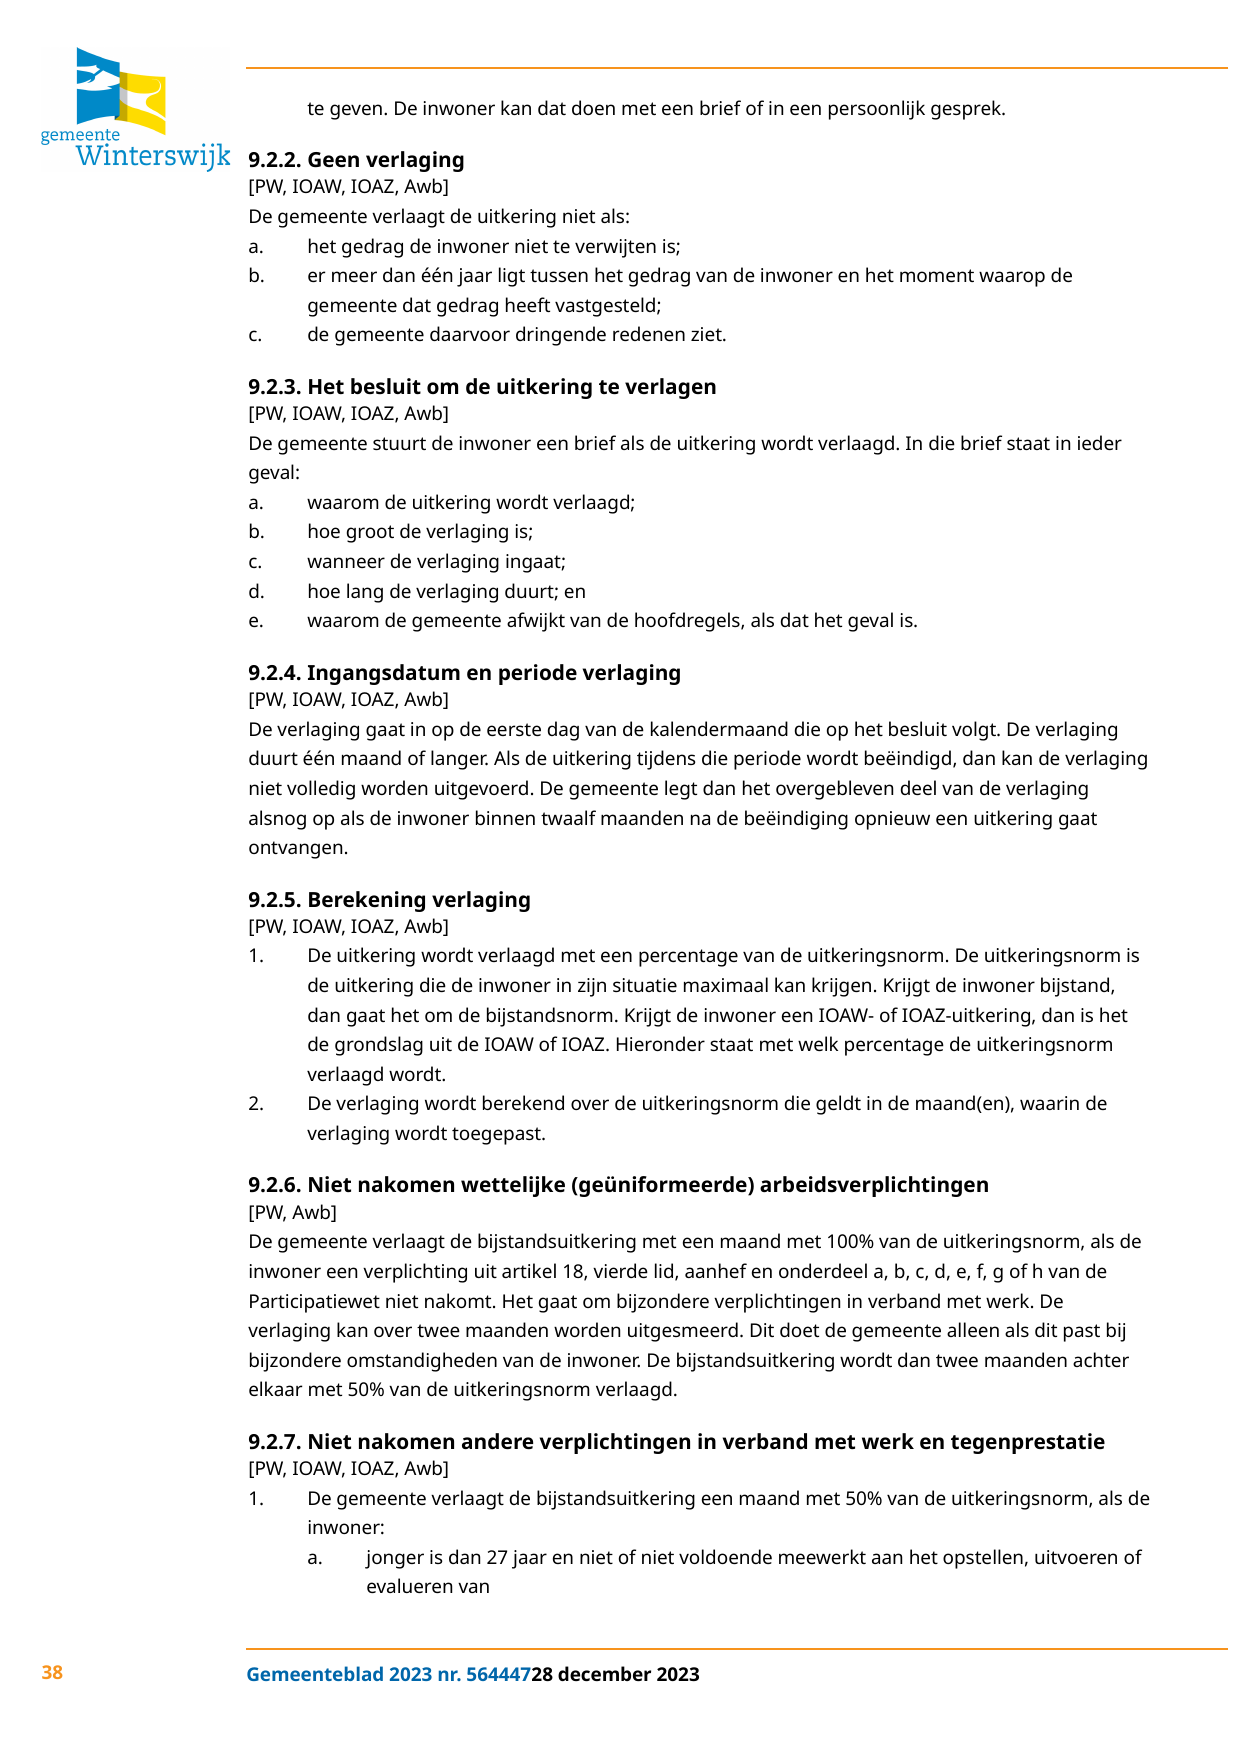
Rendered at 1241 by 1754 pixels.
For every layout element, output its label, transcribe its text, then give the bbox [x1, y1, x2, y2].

text 9.2.7. Niet nakomen andere verplichtingen in verband met werk en tegenprestatie [248, 1427, 1152, 1455]
text [PW, IOAW, IOAZ, Awb] [248, 913, 1152, 939]
list hoe groot de verlaging is; [248, 519, 1152, 544]
text [PW, IOAW, IOAZ, Awb] [248, 174, 1152, 199]
text De gemeente verlaagt de uitkering niet als: [248, 203, 1152, 229]
text [PW, IOAW, IOAZ, Awb] [248, 1455, 1152, 1481]
list jonger is dan 27 jaar en niet of niet voldoende meewerkt aan het opstellen, uitvoeren of evalueren van [307, 1544, 1152, 1599]
list de gemeente daarvoor dringende redenen ziet. [248, 322, 1152, 347]
list De gemeente verlaagt de bijstandsuitkering een maand met 50% van de uitkeringsnorm, als de inwoner: [248, 1485, 1152, 1540]
text 9.2.4. Ingangsdatum en periode verlaging [248, 658, 1152, 686]
list er meer dan één jaar ligt tussen het gedrag van de inwoner en het moment waarop de gemeente dat gedrag heeft vastgesteld; [248, 262, 1152, 318]
text [PW, Awb] [248, 1199, 1152, 1225]
text De verlaging gaat in op de eerste dag van de kalendermaand die op het besluit volgt. De verlaging duurt één maand of langer. Als de uitkering tijdens die periode wordt beëindigd, dan kan de verlaging niet volledig worden uitgevoerd. De gemeente legt dan het overgebleven deel van de verlaging alsnog op als de inwoner binnen twaalf maanden na de beëindiging opnieuw een uitkering gaat ontvangen. [248, 716, 1152, 860]
list waarom de uitkering wordt verlaagd; [248, 489, 1152, 515]
text [PW, IOAW, IOAZ, Awb] [248, 686, 1152, 712]
list hoe lang de verlaging duurt; en [248, 578, 1152, 604]
list De uitkering wordt verlaagd met een percentage van de uitkeringsnorm. De uitkeringsnorm is de uitkering die de inwoner in zijn situatie maximaal kan krijgen. Krijgt de inwoner bijstand, dan gaat het om de bijstandsnorm. Krijgt de inwoner een IOAW- of IOAZ-uitkering, dan is het de grondslag uit de IOAW of IOAZ. Hieronder staat met welk percentage de uitkeringsnorm verlaagd wordt. [248, 943, 1152, 1087]
picture [41, 47, 231, 172]
picture [225, 153, 231, 162]
list waarom de gemeente afwijkt van de hoofdregels, als dat het geval is. [248, 607, 1152, 633]
text 9.2.5. Berekening verlaging [248, 885, 1152, 913]
text De gemeente stuurt de inwoner een brief als de uitkering wordt verlaagd. In die brief staat in ieder geval: [248, 430, 1152, 485]
list De verlaging wordt berekend over de uitkeringsnorm die geldt in de maand(en), waarin de verlaging wordt toegepast. [248, 1091, 1152, 1146]
text 9.2.3. Het besluit om de uitkering te verlagen [248, 372, 1152, 400]
list wanneer de verlaging ingaat; [248, 548, 1152, 574]
text 9.2.2. Geen verlaging [248, 145, 1152, 174]
list het gedrag de inwoner niet te verwijten is; [248, 233, 1152, 258]
text [PW, IOAW, IOAZ, Awb] [248, 400, 1152, 426]
text 9.2.6. Niet nakomen wettelijke (geüniformeerde) arbeidsverplichtingen [248, 1171, 1152, 1199]
list te geven. De inwoner kan dat doen met een brief of in een persoonlijk gesprek. [248, 95, 1152, 121]
text De gemeente verlaagt de bijstandsuitkering met een maand met 100% van de uitkeringsnorm, als de inwoner een verplichting uit artikel 18, vierde lid, aanhef en onderdeel a, b, c, d, e, f, g of h van de Participatiewet niet nakomt. Het gaat om bijzondere verplichtingen in verband met werk. De verlaging kan over twee maanden worden uitgesmeerd. Dit doet de gemeente alleen als dit past bij bijzondere omstandigheden van de inwoner. De bijstandsuitkering wordt dan twee maanden achter elkaar met 50% van de uitkeringsnorm verlaagd. [248, 1229, 1152, 1402]
